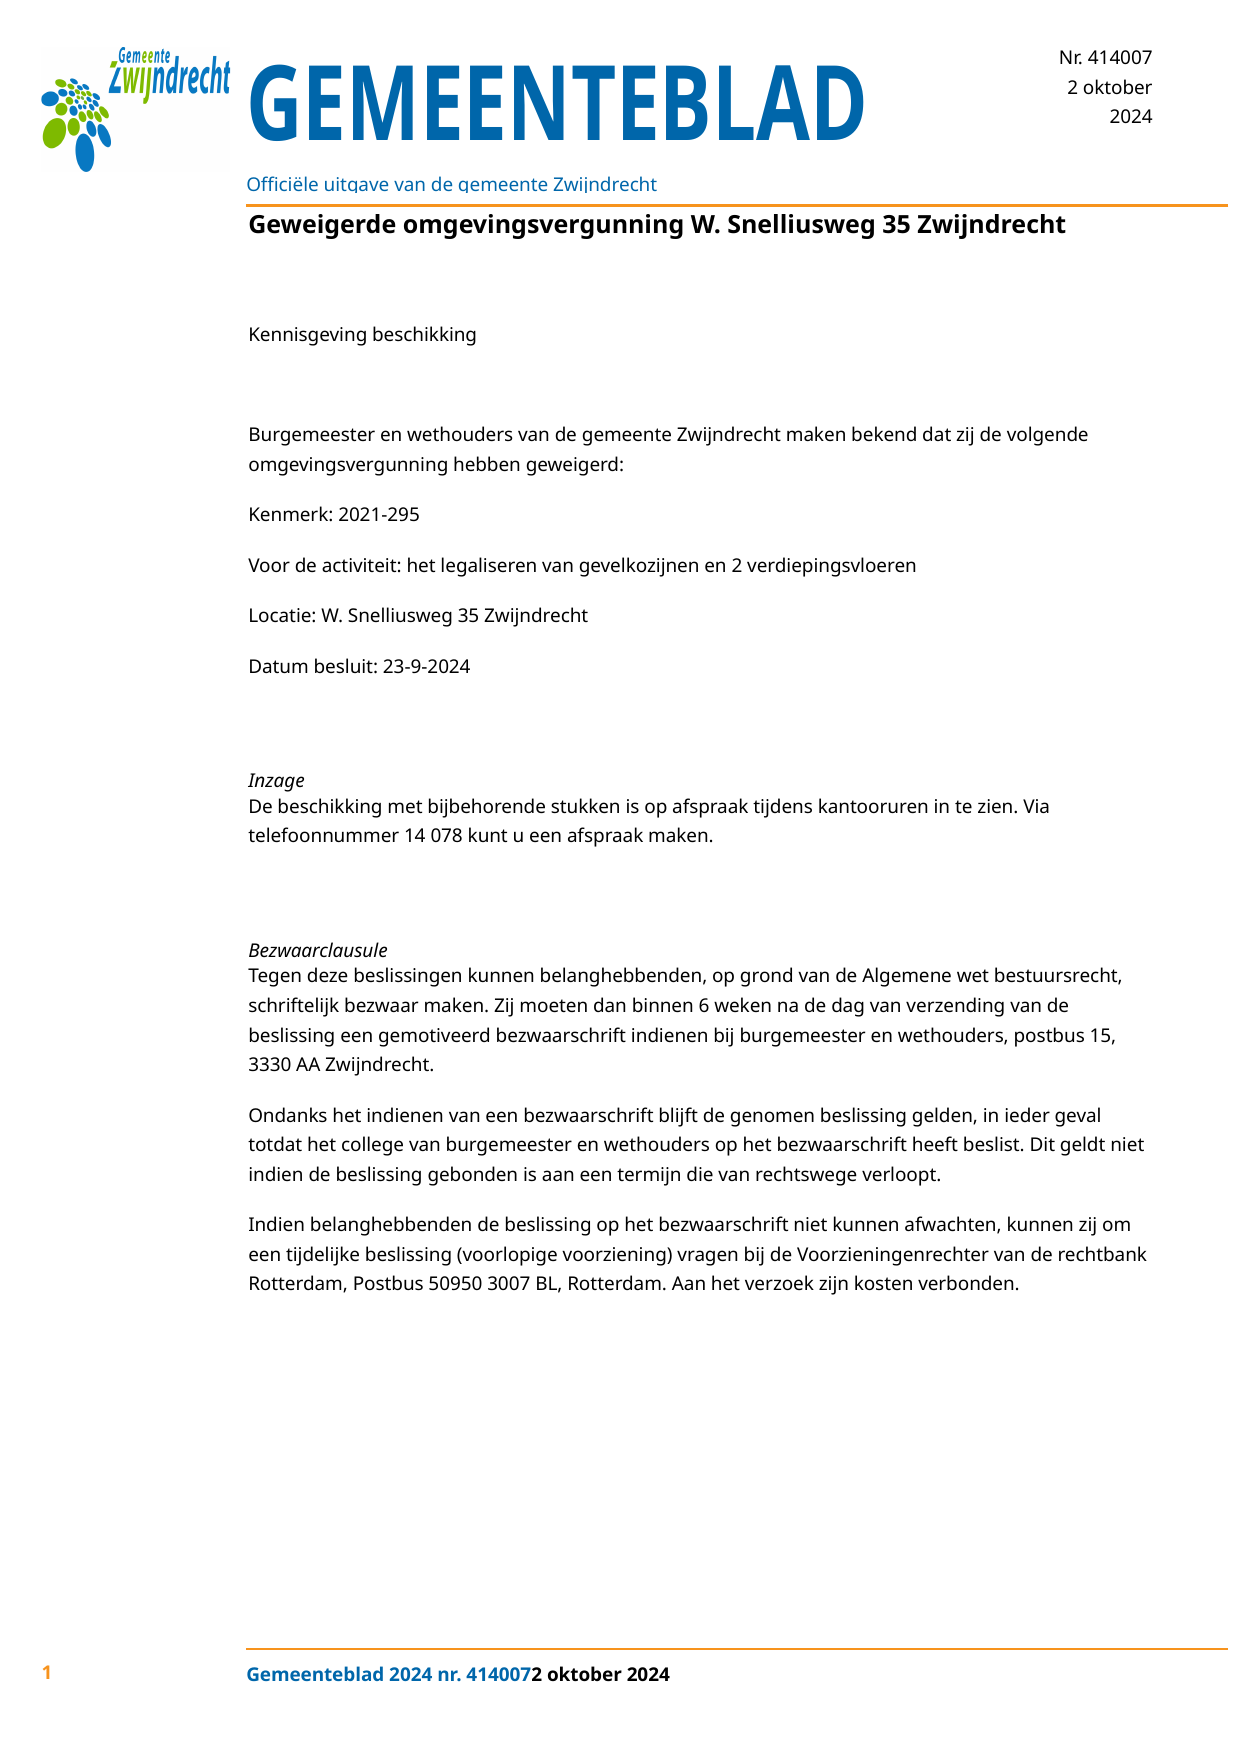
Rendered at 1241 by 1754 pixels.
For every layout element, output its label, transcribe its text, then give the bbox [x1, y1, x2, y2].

text Inzage [248, 767, 1152, 793]
text Burgemeester en wethouders van de gemeente Zwijndrecht maken bekend dat zij de volgende omgevingsvergunning hebben geweigerd: [248, 422, 1152, 477]
text Indien belanghebbenden de beslissing op het bezwaarschrift niet kunnen afwachten, kunnen zij om een tijdelijke beslissing (voorlopige voorziening) vragen bij de Voorzieningenrechter van de rechtbank Rotterdam, Postbus 50950 3007 BL, Rotterdam. Aan het verzoek zijn kosten verbonden. [248, 1211, 1152, 1296]
picture [41, 47, 231, 172]
text Kenmerk: 2021-295 [248, 502, 1152, 527]
text Bezwaarclausule [248, 937, 1152, 963]
text Locatie: W. Snelliusweg 35 Zwijndrecht [248, 602, 1152, 628]
text Tegen deze beslissingen kunnen belanghebbenden, op grond van de Algemene wet bestuursrecht, schriftelijk bezwaar maken. Zij moeten dan binnen 6 weken na de dag van verzending van de beslissing een gemotiveerd bezwaarschrift indienen bij burgemeester en wethouders, postbus 15, 3330 AA Zwijndrecht. [248, 963, 1152, 1077]
text De beschikking met bijbehorende stukken is op afspraak tijdens kantooruren in te zien. Via telefoonnummer 14 078 kunt u een afspraak maken. [248, 793, 1152, 848]
text Ondanks het indienen van een bezwaarschrift blijft de genomen beslissing gelden, in ieder geval totdat het college van burgemeester en wethouders op het bezwaarschrift heeft beslist. Dit geldt niet indien de beslissing gebonden is aan een termijn die van rechtswege verloopt. [248, 1102, 1152, 1187]
text Datum besluit: 23-9-2024 [248, 653, 1152, 678]
text Geweigerde omgevingsvergunning W. Snelliusweg 35 Zwijndrecht [248, 207, 1152, 241]
text Voor de activiteit: het legaliseren van gevelkozijnen en 2 verdiepingsvloeren [248, 552, 1152, 578]
text Kennisgeving beschikking [248, 321, 1152, 346]
